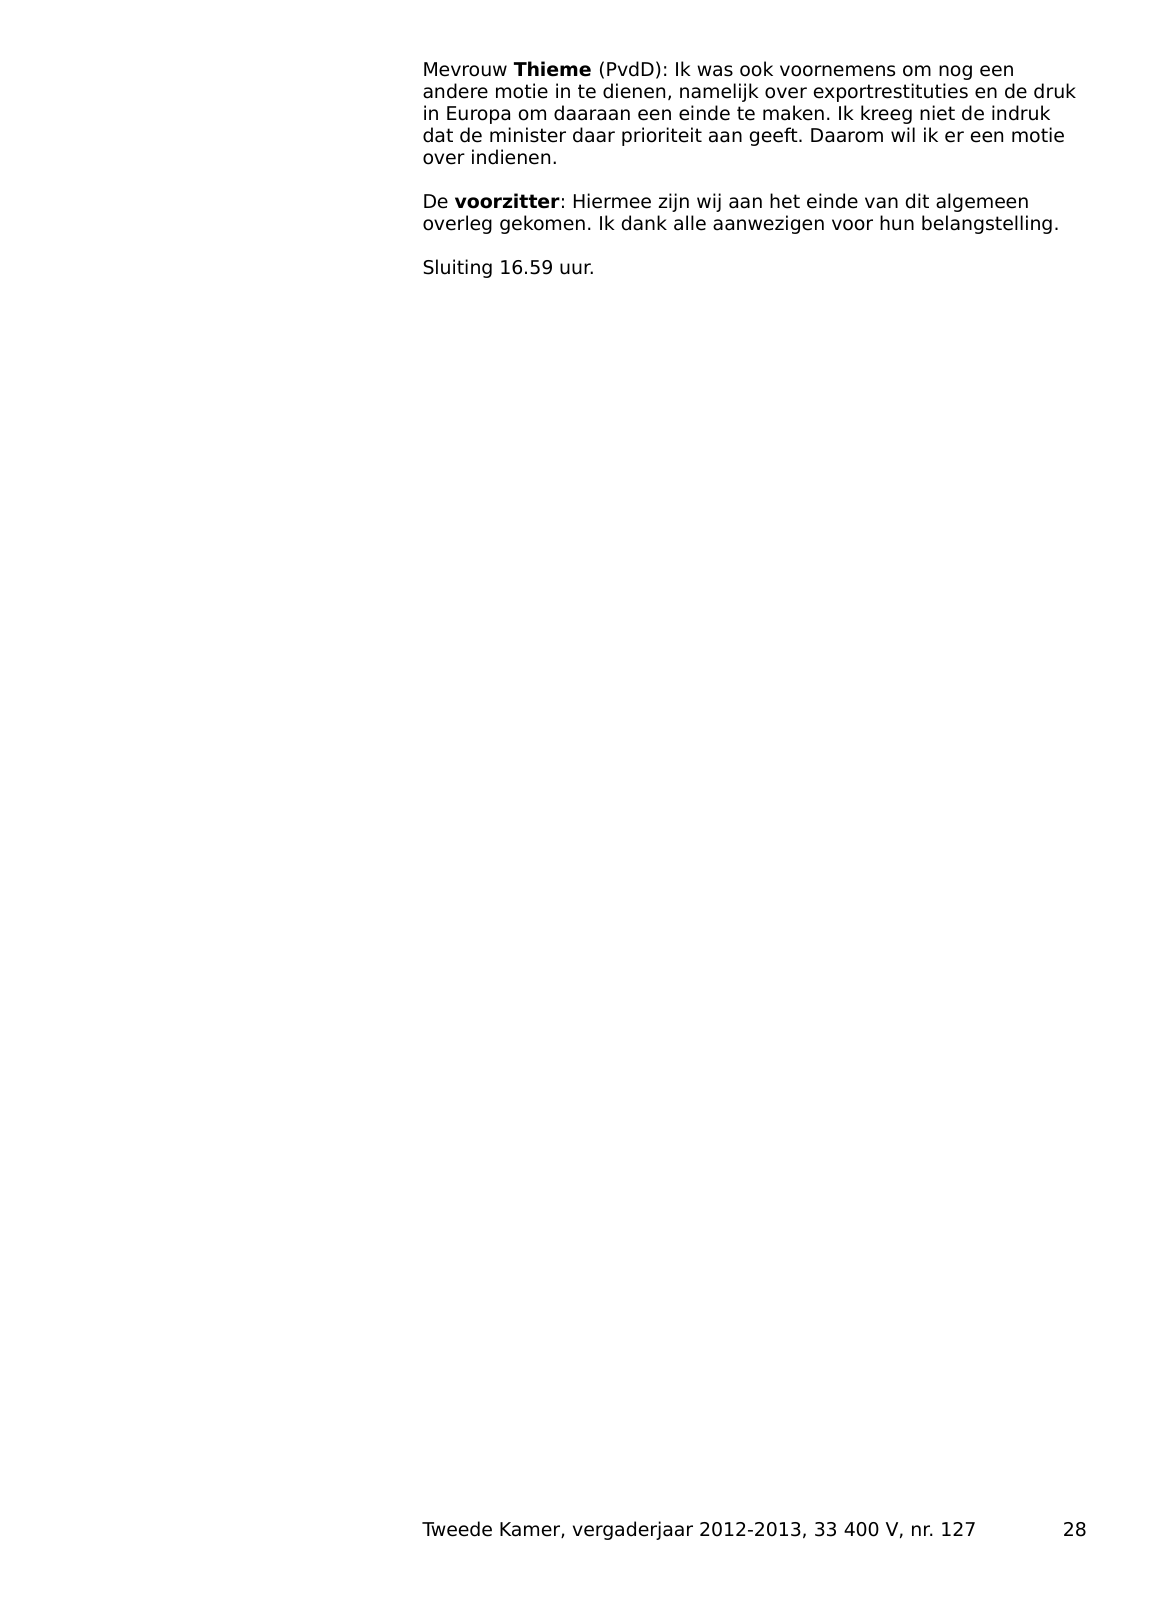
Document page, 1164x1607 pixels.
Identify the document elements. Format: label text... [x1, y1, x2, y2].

text Sluiting 16.59 uur. [422, 257, 1087, 279]
text Mevrouw Thieme (PvdD): Ik was ook voornemens om nog een andere motie in te dienen, namelijk over exportrestituties en de druk in Europa om daaraan een einde te maken. Ik kreeg niet de indruk dat de minister daar prioriteit aan geeft. Daarom wil ik er een motie over indienen. [422, 59, 1087, 169]
text De voorzitter: Hiermee zijn wij aan het einde van dit algemeen overleg gekomen. Ik dank alle aanwezigen voor hun belangstelling. [422, 191, 1087, 235]
